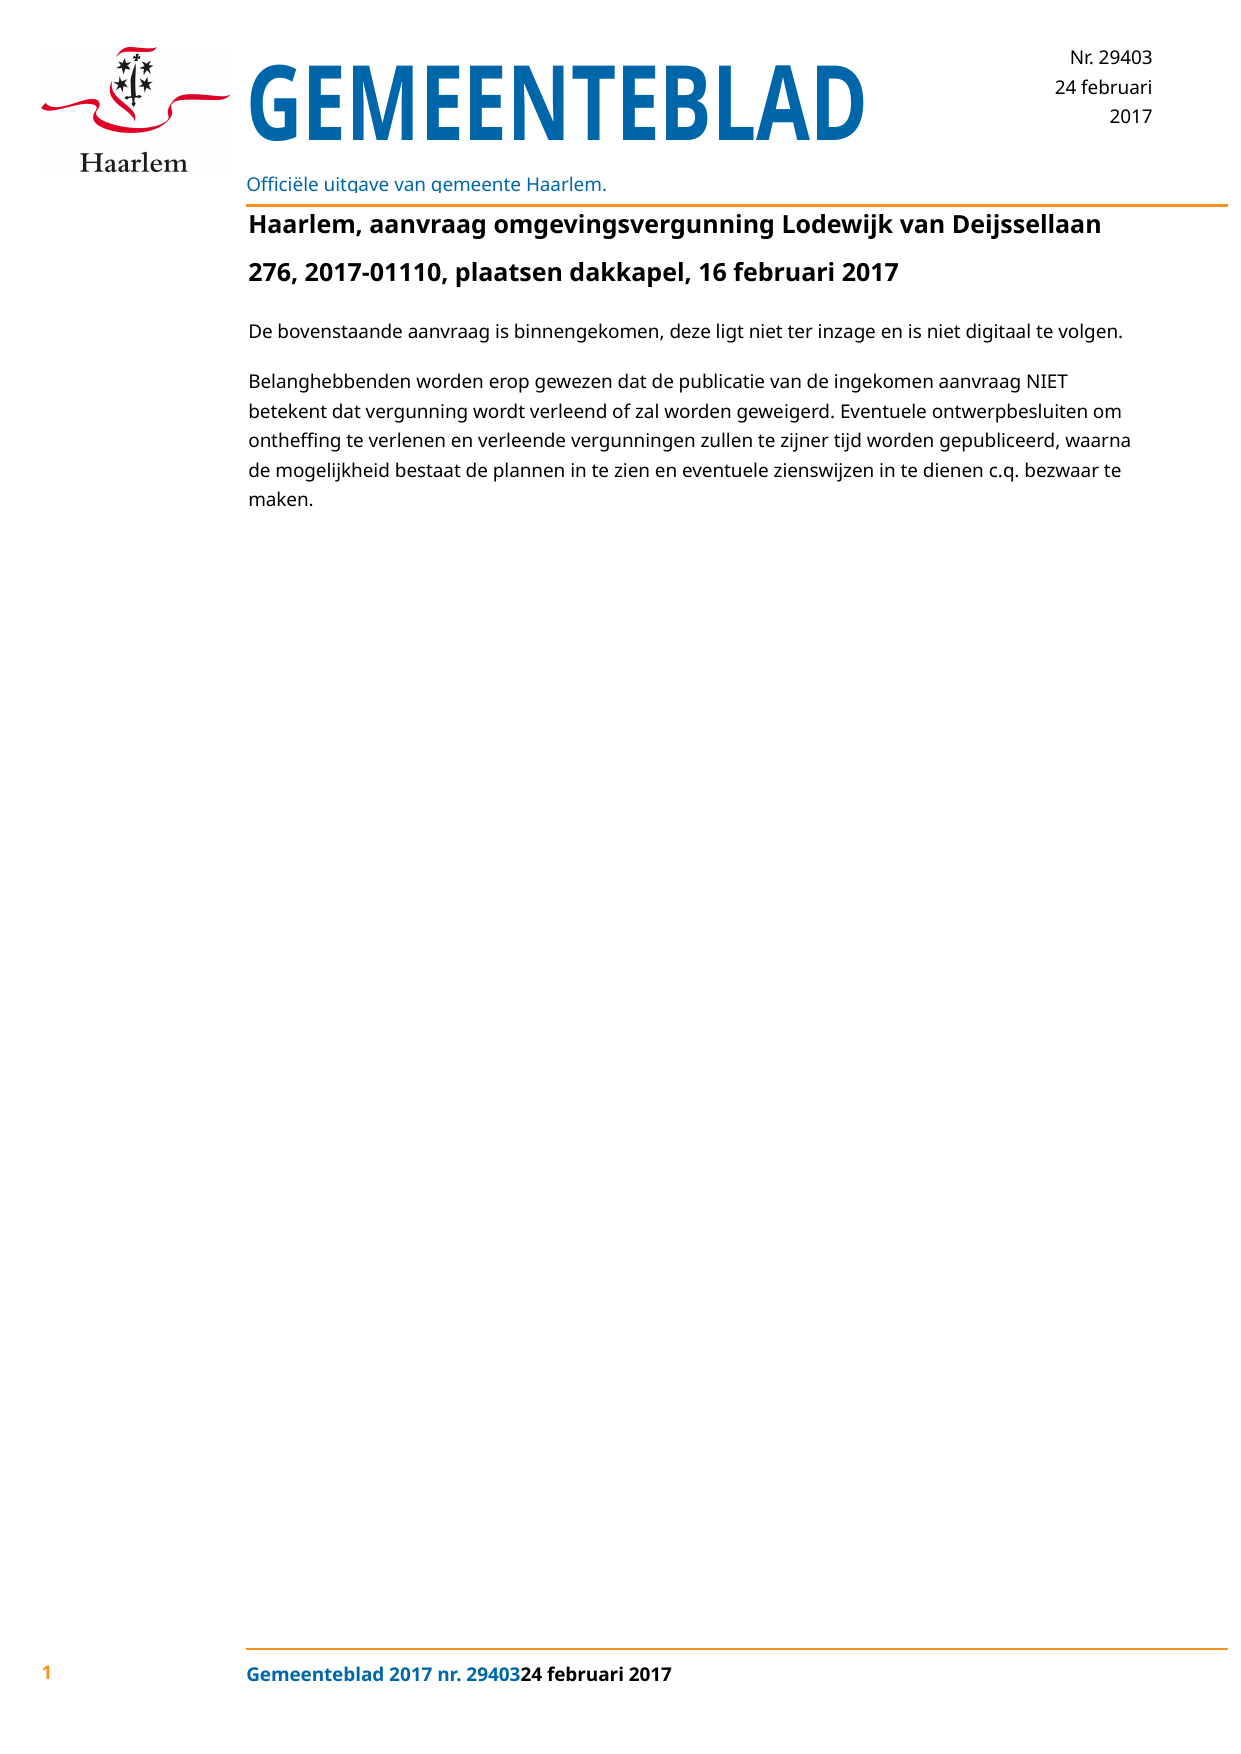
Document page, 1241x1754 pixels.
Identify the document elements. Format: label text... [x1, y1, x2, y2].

picture [41, 47, 231, 172]
text Belanghebbenden worden erop gewezen dat de publicatie van de ingekomen aanvraag NIET betekent dat vergunning wordt verleend of zal worden geweigerd. Eventuele ontwerpbesluiten om ontheffing te verlenen en verleende vergunningen zullen te zijner tijd worden gepubliceerd, waarna de mogelijkheid bestaat de plannen in te zien en eventuele zienswijzen in te dienen c.q. bezwaar te maken. [248, 368, 1152, 512]
text Haarlem, aanvraag omgevingsvergunning Lodewijk van Deijssellaan 276, 2017-01110, plaatsen dakkapel, 16 februari 2017 [248, 207, 1152, 288]
text De bovenstaande aanvraag is binnengekomen, deze ligt niet ter inzage en is niet digitaal te volgen. [248, 318, 1152, 344]
